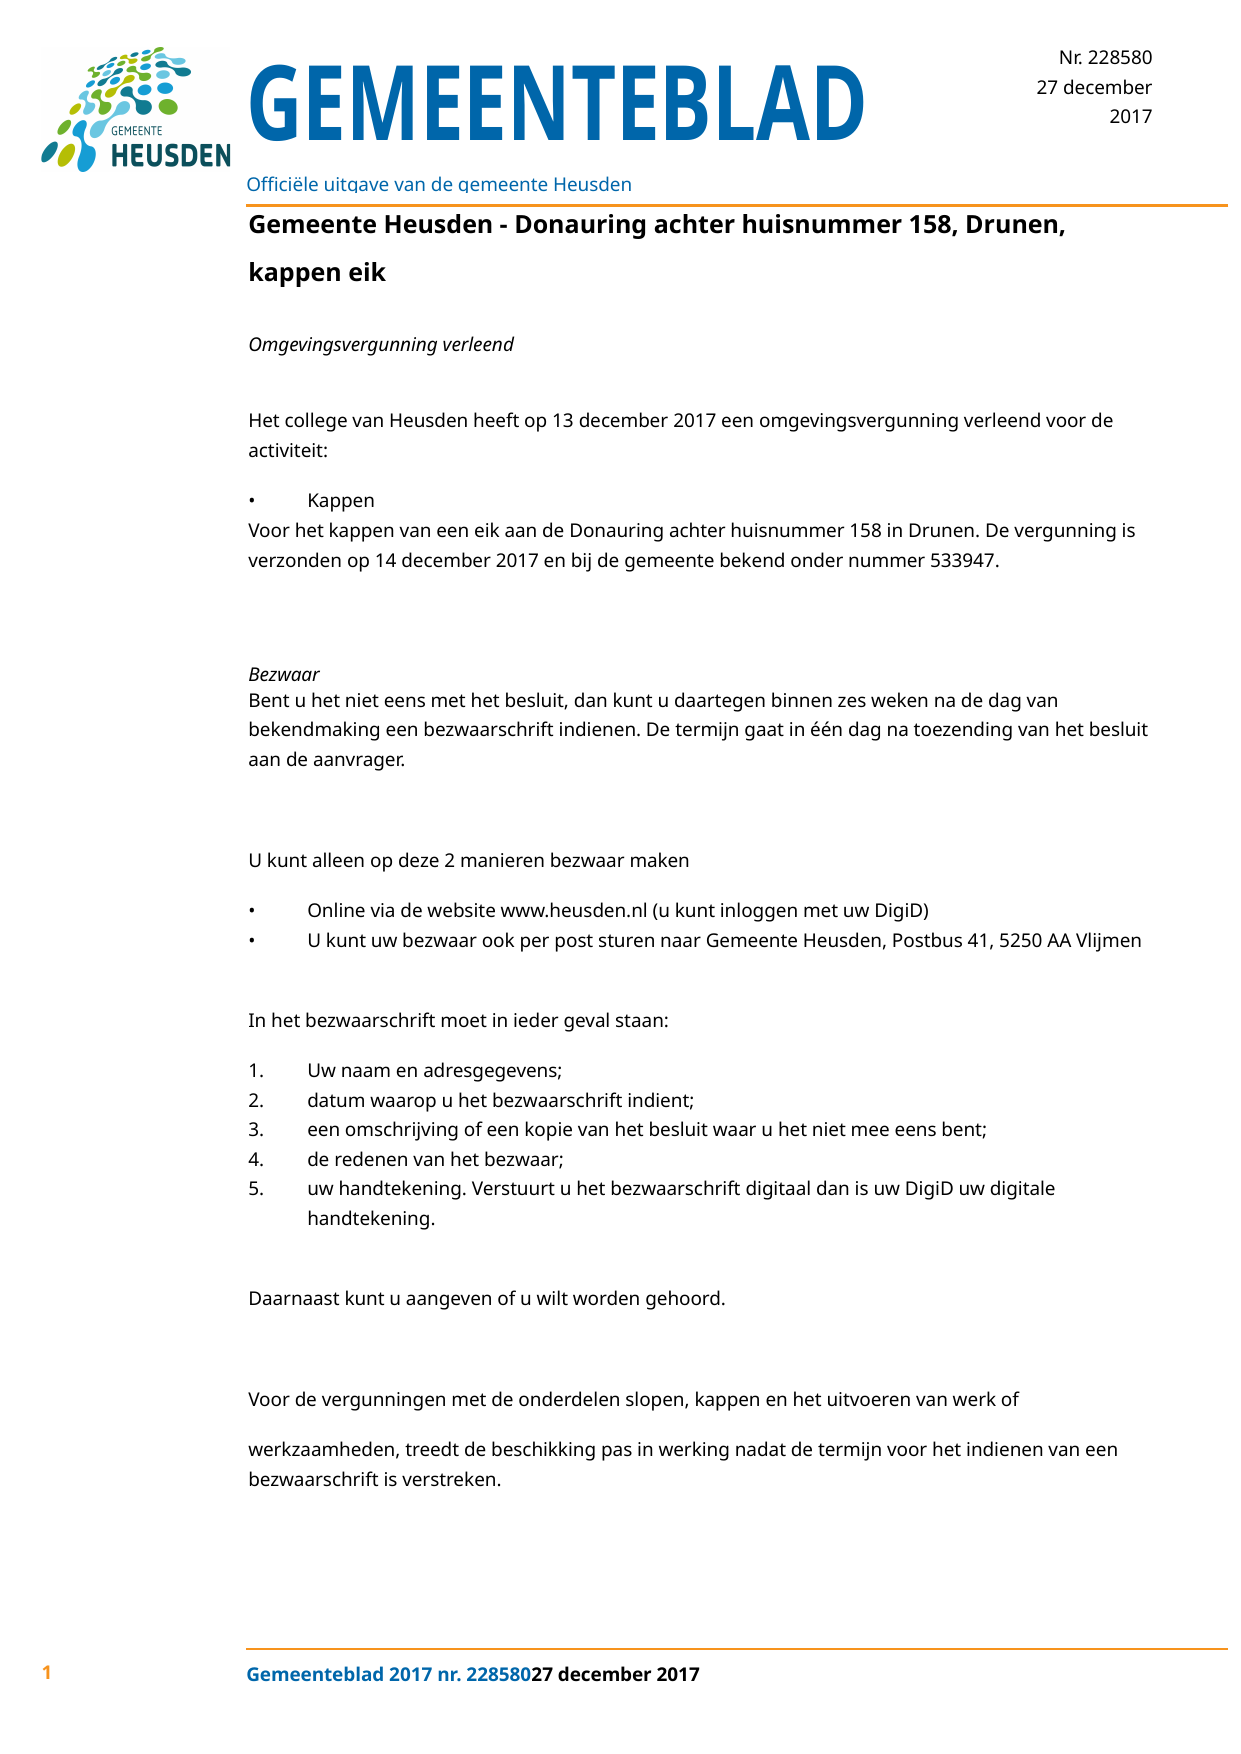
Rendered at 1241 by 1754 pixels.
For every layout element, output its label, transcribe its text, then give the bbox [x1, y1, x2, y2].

list uw handtekening. Verstuurt u het bezwaarschrift digitaal dan is uw DigiD uw digitale handtekening. [248, 1176, 1152, 1231]
list Kappen [248, 488, 1152, 513]
list U kunt uw bezwaar ook per post sturen naar Gemeente Heusden, Postbus 41, 5250 AA Vlijmen [248, 927, 1152, 953]
text Het college van Heusden heeft op 13 december 2017 een omgevingsvergunning verleend voor de activiteit: [248, 408, 1152, 463]
text werkzaamheden, treedt de beschikking pas in werking nadat de termijn voor het indienen van een bezwaarschrift is verstreken. [248, 1436, 1152, 1492]
text Omgevingsvergunning verleend [248, 331, 1152, 357]
text Voor het kappen van een eik aan de Donauring achter huisnummer 158 in Drunen. De vergunning is verzonden op 14 december 2017 en bij de gemeente bekend onder nummer 533947. [248, 517, 1152, 572]
text Voor de vergunningen met de onderdelen slopen, kappen en het uitvoeren van werk of [248, 1386, 1152, 1412]
picture [41, 47, 231, 172]
text Gemeente Heusden - Donauring achter huisnummer 158, Drunen, kappen eik [248, 207, 1152, 288]
text Bezwaar [248, 661, 1152, 687]
list de redenen van het bezwaar; [248, 1146, 1152, 1172]
text U kunt alleen op deze 2 manieren bezwaar maken [248, 847, 1152, 873]
text Daarnaast kunt u aangeven of u wilt worden gehoord. [248, 1285, 1152, 1311]
text Bent u het niet eens met het besluit, dan kunt u daartegen binnen zes weken na de dag van bekendmaking een bezwaarschrift indienen. De termijn gaat in één dag na toezending van het besluit aan de aanvrager. [248, 687, 1152, 772]
list datum waarop u het bezwaarschrift indient; [248, 1087, 1152, 1113]
list Online via de website www.heusden.nl (u kunt inloggen met uw DigiD) [248, 897, 1152, 923]
text In het bezwaarschrift moet in ieder geval staan: [248, 1007, 1152, 1033]
list een omschrijving of een kopie van het besluit waar u het niet mee eens bent; [248, 1116, 1152, 1142]
list Uw naam en adresgegevens; [248, 1057, 1152, 1083]
